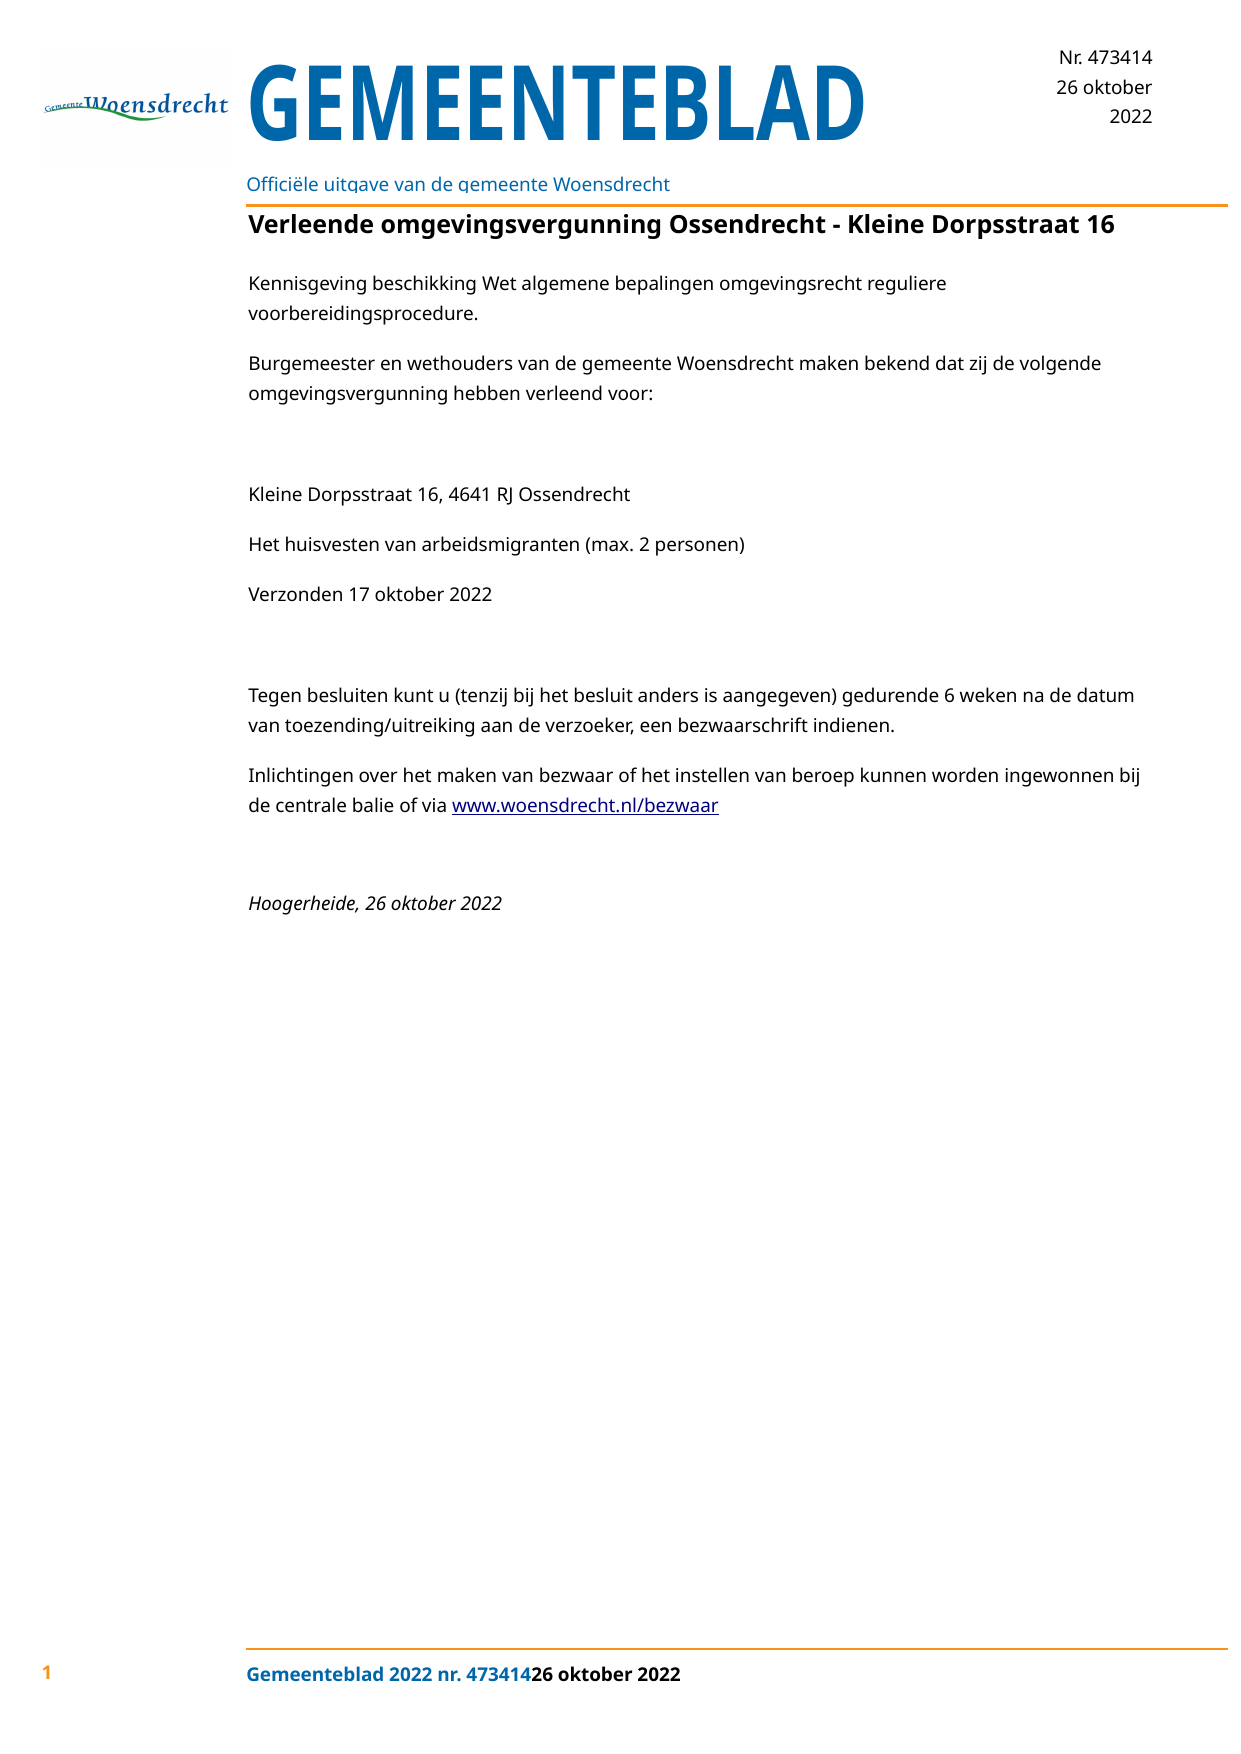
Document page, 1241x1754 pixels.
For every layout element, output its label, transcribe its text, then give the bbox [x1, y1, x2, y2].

text Kleine Dorpsstraat 16, 4641 RJ Ossendrecht [248, 481, 1152, 506]
text Verzonden 17 oktober 2022 [248, 582, 1152, 607]
text Verleende omgevingsvergunning Ossendrecht - Kleine Dorpsstraat 16 [248, 207, 1152, 241]
text Tegen besluiten kunt u (tenzij bij het besluit anders is aangegeven) gedurende 6 weken na de datum van toezending/uitreiking aan de verzoeker, een bezwaarschrift indienen. [248, 682, 1152, 738]
text Hoogerheide, 26 oktober 2022 [248, 890, 1152, 916]
text Burgemeester en wethouders van de gemeente Woensdrecht maken bekend dat zij de volgende omgevingsvergunning hebben verleend voor: [248, 350, 1152, 406]
text Inlichtingen over het maken van bezwaar of het instellen van beroep kunnen worden ingewonnen bij de centrale balie of via www.woensdrecht.nl/bezwaar [248, 762, 1152, 818]
text Het huisvesten van arbeidsmigranten (max. 2 personen) [248, 531, 1152, 557]
picture [41, 47, 231, 172]
text Kennisgeving beschikking Wet algemene bepalingen omgevingsrecht reguliere voorbereidingsprocedure. [248, 270, 1152, 326]
